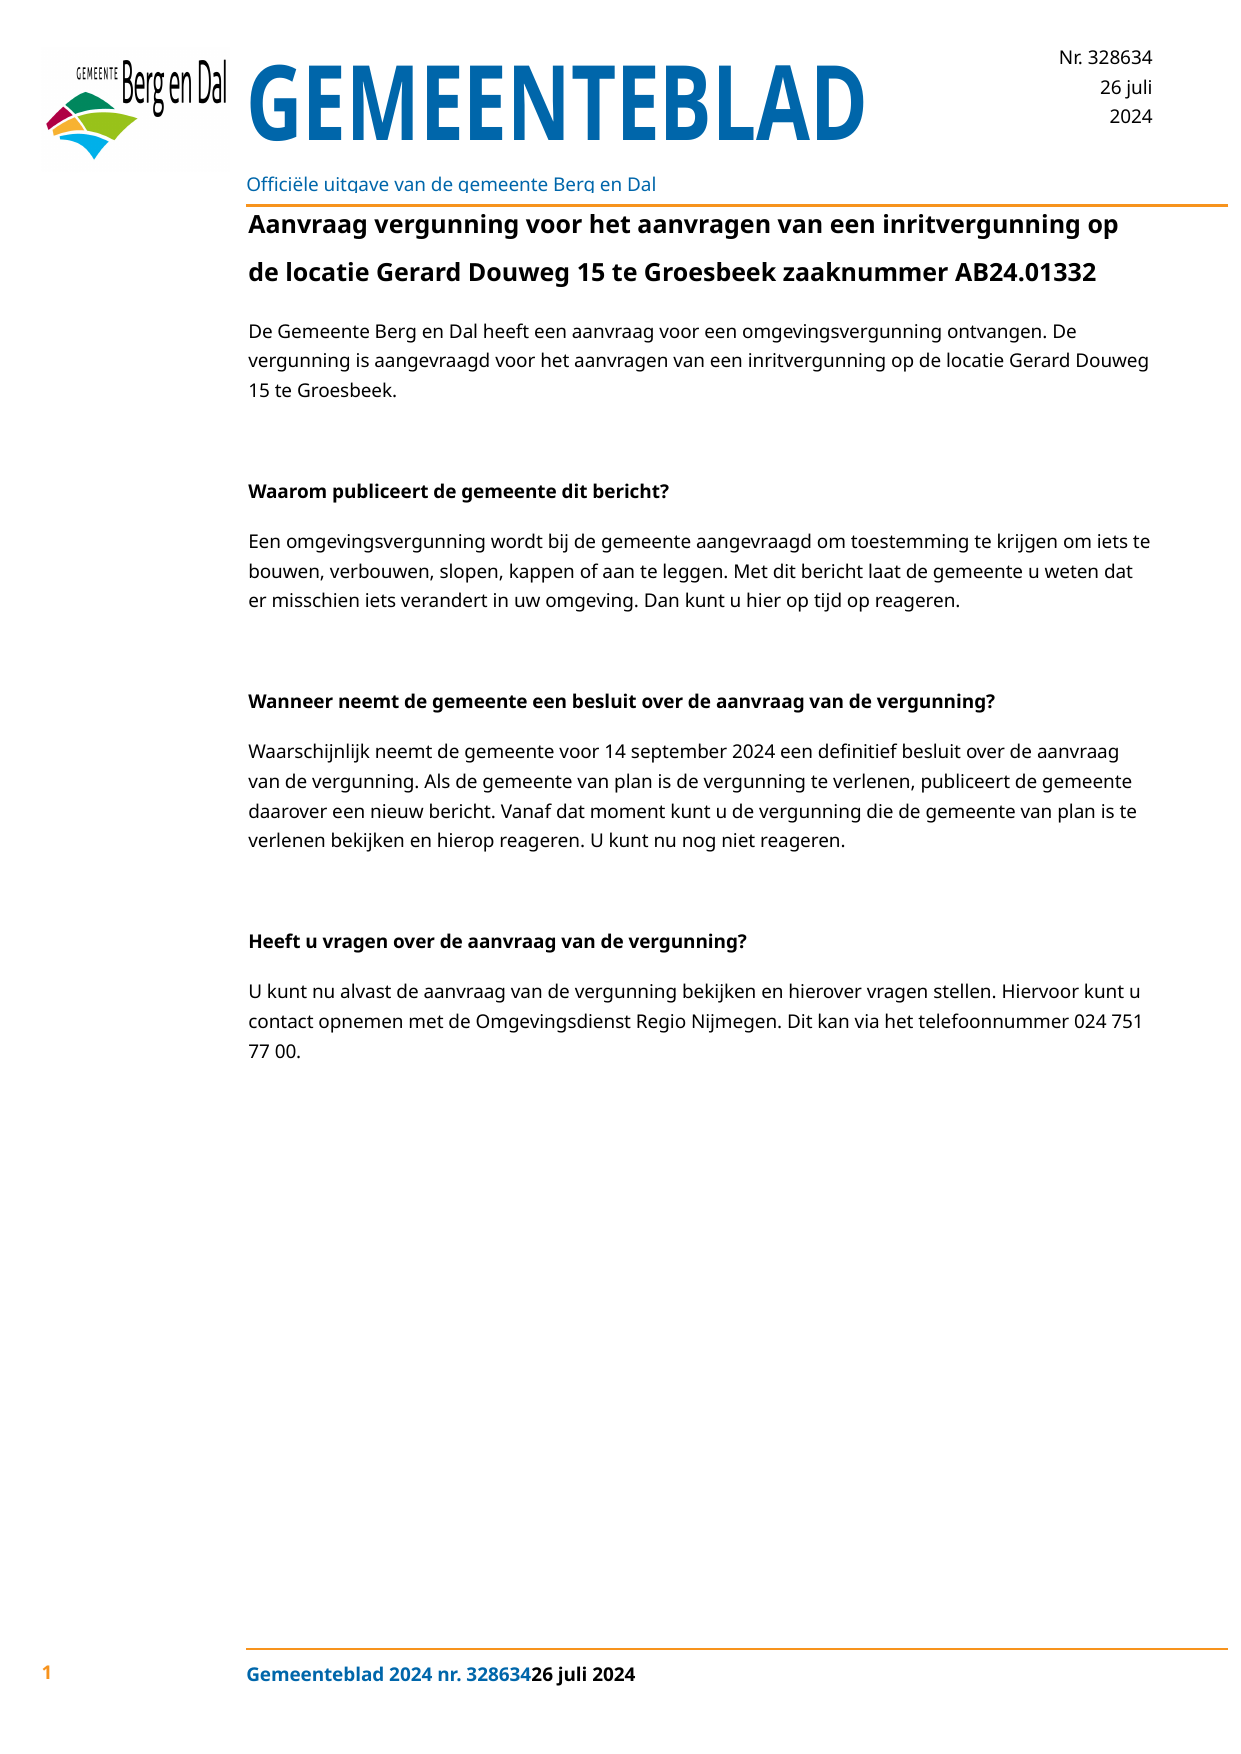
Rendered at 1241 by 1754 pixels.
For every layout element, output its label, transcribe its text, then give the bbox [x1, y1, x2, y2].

text Heeft u vragen over de aanvraag van de vergunning? [248, 928, 1152, 954]
text Een omgevingsvergunning wordt bij de gemeente aangevraagd om toestemming te krijgen om iets te bouwen, verbouwen, slopen, kappen of aan te leggen. Met dit bericht laat de gemeente u weten dat er misschien iets verandert in uw omgeving. Dan kunt u hier op tijd op reageren. [248, 528, 1152, 613]
picture [41, 47, 231, 172]
text Waarom publiceert de gemeente dit bericht? [248, 478, 1152, 504]
text Aanvraag vergunning voor het aanvragen van een inritvergunning op de locatie Gerard Douweg 15 te Groesbeek zaaknummer AB24.01332 [248, 207, 1152, 288]
text Waarschijnlijk neemt de gemeente voor 14 september 2024 een definitief besluit over de aanvraag van de vergunning. Als de gemeente van plan is de vergunning te verlenen, publiceert de gemeente daarover een nieuw bericht. Vanaf dat moment kunt u de vergunning die de gemeente van plan is te verlenen bekijken en hierop reageren. U kunt nu nog niet reageren. [248, 739, 1152, 853]
text De Gemeente Berg en Dal heeft een aanvraag voor een omgevingsvergunning ontvangen. De vergunning is aangevraagd voor het aanvragen van een inritvergunning op de locatie Gerard Douweg 15 te Groesbeek. [248, 318, 1152, 403]
text Wanneer neemt de gemeente een besluit over de aanvraag van de vergunning? [248, 688, 1152, 714]
text U kunt nu alvast de aanvraag van de vergunning bekijken en hierover vragen stellen. Hiervoor kunt u contact opnemen met de Omgevingsdienst Regio Nijmegen. Dit kan via het telefoonnummer 024 751 77 00. [248, 979, 1152, 1064]
